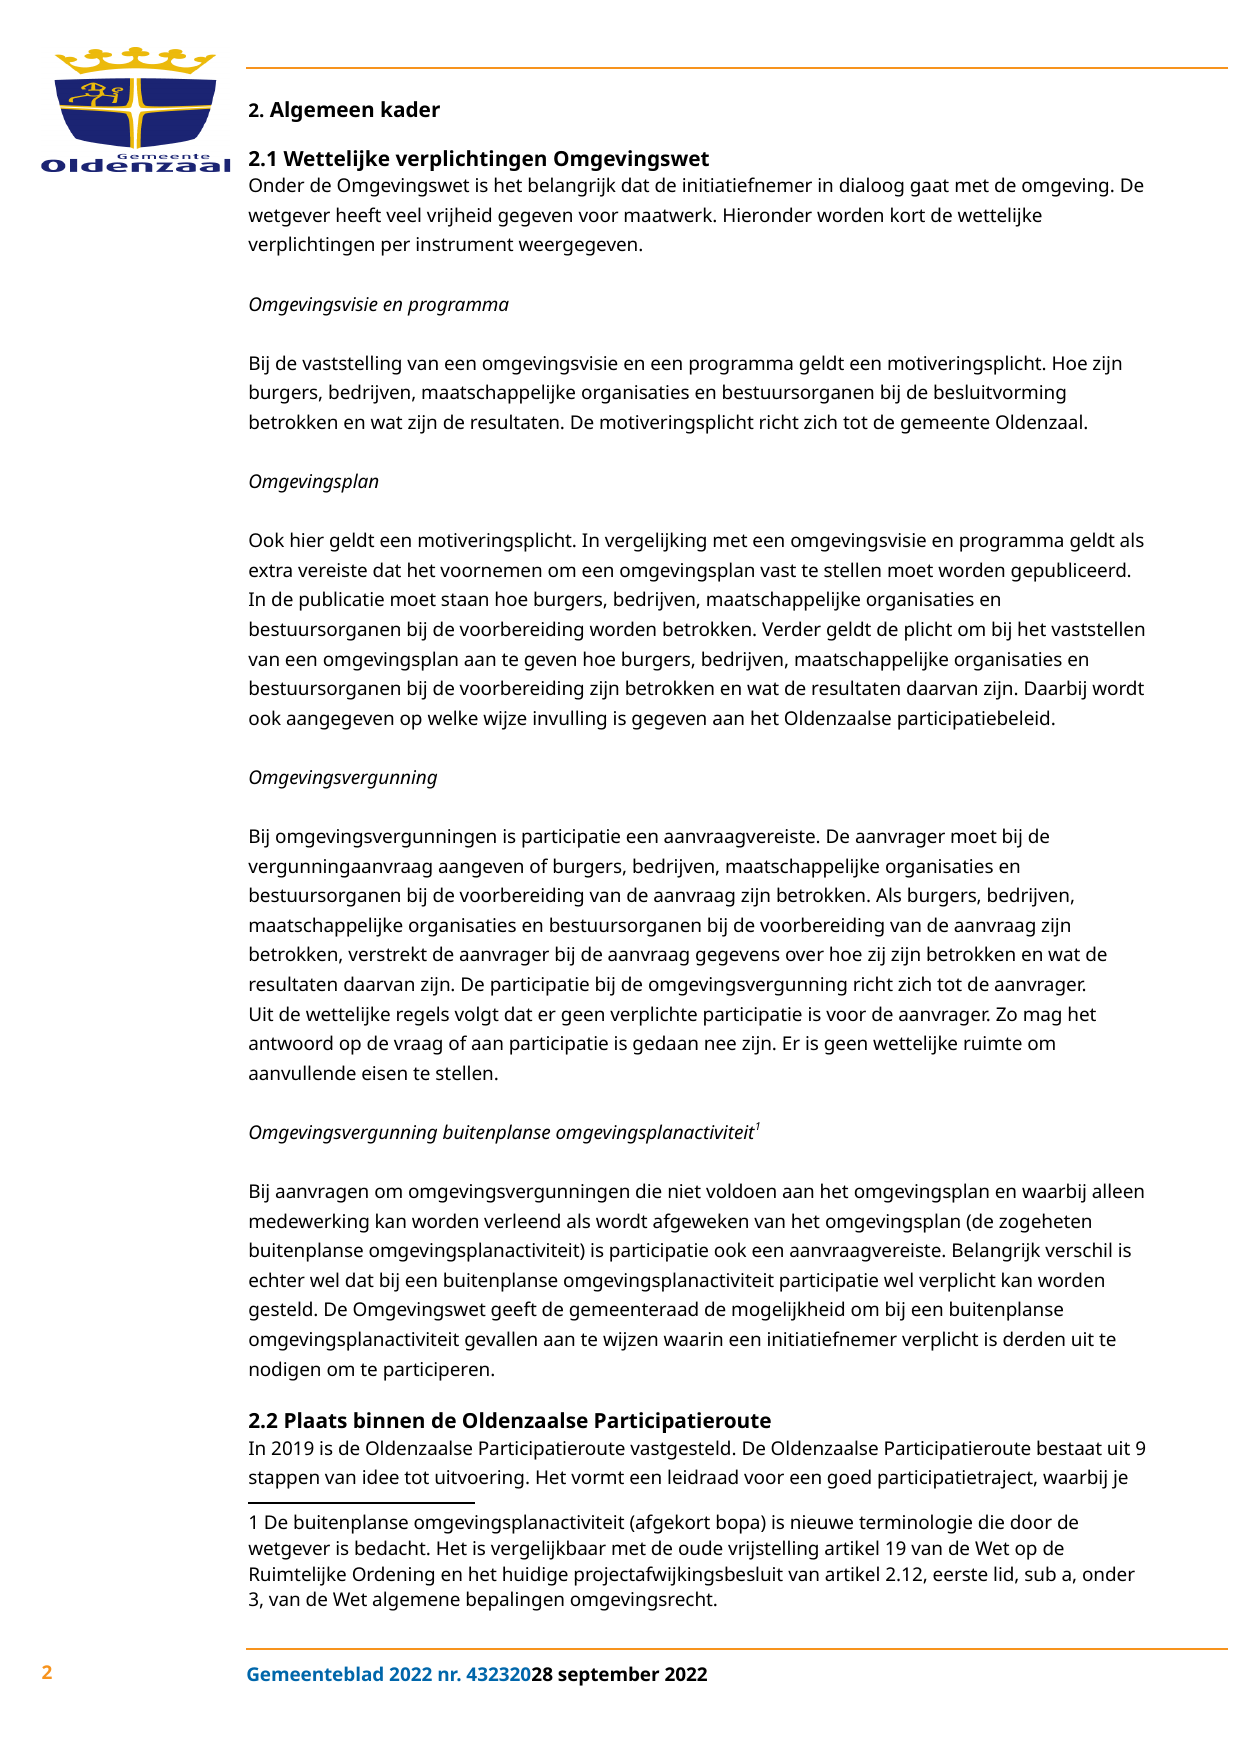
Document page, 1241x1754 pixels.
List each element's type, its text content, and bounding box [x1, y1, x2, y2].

text De buitenplanse omgevingsplanactiviteit (afgekort bopa) is nieuwe terminologie die door de wetgever is bedacht. Het is vergelijkbaar met de oude vrijstelling artikel 19 van de Wet op de Ruimtelijke Ordening en het huidige projectafwijkingsbesluit van artikel 2.12, eerste lid, sub a, onder 3, van de Wet algemene bepalingen omgevingsrecht. [248, 1509, 1152, 1612]
text Omgevingsvergunning [248, 764, 1152, 790]
text Omgevingsvergunning buitenplanse omgevingsplanactiviteit [248, 1119, 1152, 1145]
picture [41, 47, 231, 172]
text Omgevingsplan [248, 468, 1152, 494]
text Bij omgevingsvergunningen is participatie een aanvraagvereiste. De aanvrager moet bij de vergunningaanvraag aangeven of burgers, bedrijven, maatschappelijke organisaties en bestuursorganen bij de voorbereiding van de aanvraag zijn betrokken. Als burgers, bedrijven, maatschappelijke organisaties en bestuursorganen bij de voorbereiding van de aanvraag zijn betrokken, verstrekt de aanvrager bij de aanvraag gegevens over hoe zij zijn betrokken en wat de resultaten daarvan zijn. De participatie bij de omgevingsvergunning richt zich tot de aanvrager. [248, 823, 1152, 997]
text Bij aanvragen om omgevingsvergunningen die niet voldoen aan het omgevingsplan en waarbij alleen medewerking kan worden verleend als wordt afgeweken van het omgevingsplan (de zogeheten buitenplanse omgevingsplanactiviteit) is participatie ook een aanvraagvereiste. Belangrijk verschil is echter wel dat bij een buitenplanse omgevingsplanactiviteit participatie wel verplicht kan worden gesteld. De Omgevingswet geeft de gemeenteraad de mogelijkheid om bij een buitenplanse omgevingsplanactiviteit gevallen aan te wijzen waarin een initiatiefnemer verplicht is derden uit te nodigen om te participeren. [248, 1178, 1152, 1382]
text Uit de wettelijke regels volgt dat er geen verplichte participatie is voor de aanvrager. Zo mag het antwoord op de vraag of aan participatie is gedaan nee zijn. Er is geen wettelijke ruimte om aanvullende eisen te stellen. [248, 1001, 1152, 1086]
text In 2019 is de Oldenzaalse Participatieroute vastgesteld. De Oldenzaalse Participatieroute bestaat uit 9 stappen van idee tot uitvoering. Het vormt een leidraad voor een goed participatietraject, waarbij je [248, 1435, 1152, 1490]
text Ook hier geldt een motiveringsplicht. In vergelijking met een omgevingsvisie en programma geldt als extra vereiste dat het voornemen om een omgevingsplan vast te stellen moet worden gepubliceerd. In de publicatie moet staan hoe burgers, bedrijven, maatschappelijke organisaties en bestuursorganen bij de voorbereiding worden betrokken. Verder geldt de plicht om bij het vaststellen van een omgevingsplan aan te geven hoe burgers, bedrijven, maatschappelijke organisaties en bestuursorganen bij de voorbereiding zijn betrokken en wat de resultaten daarvan zijn. Daarbij wordt ook aangegeven op welke wijze invulling is gegeven aan het Oldenzaalse participatiebeleid. [248, 527, 1152, 731]
text 2.1 Wettelijke verplichtingen Omgevingswet [248, 144, 1152, 172]
text Onder de Omgevingswet is het belangrijk dat de initiatiefnemer in dialoog gaat met de omgeving. De wetgever heeft veel vrijheid gegeven voor maatwerk. Hieronder worden kort de wettelijke verplichtingen per instrument weergegeven. [248, 172, 1152, 257]
text 2.2 Plaats binnen de Oldenzaalse Participatieroute [248, 1406, 1152, 1435]
text Omgevingsvisie en programma [248, 291, 1152, 317]
text Bij de vaststelling van een omgevingsvisie en een programma geldt een motiveringsplicht. Hoe zijn burgers, bedrijven, maatschappelijke organisaties en bestuursorganen bij de besluitvorming betrokken en wat zijn de resultaten. De motiveringsplicht richt zich tot de gemeente Oldenzaal. [248, 350, 1152, 435]
text 2. Algemeen kader [248, 95, 1152, 123]
